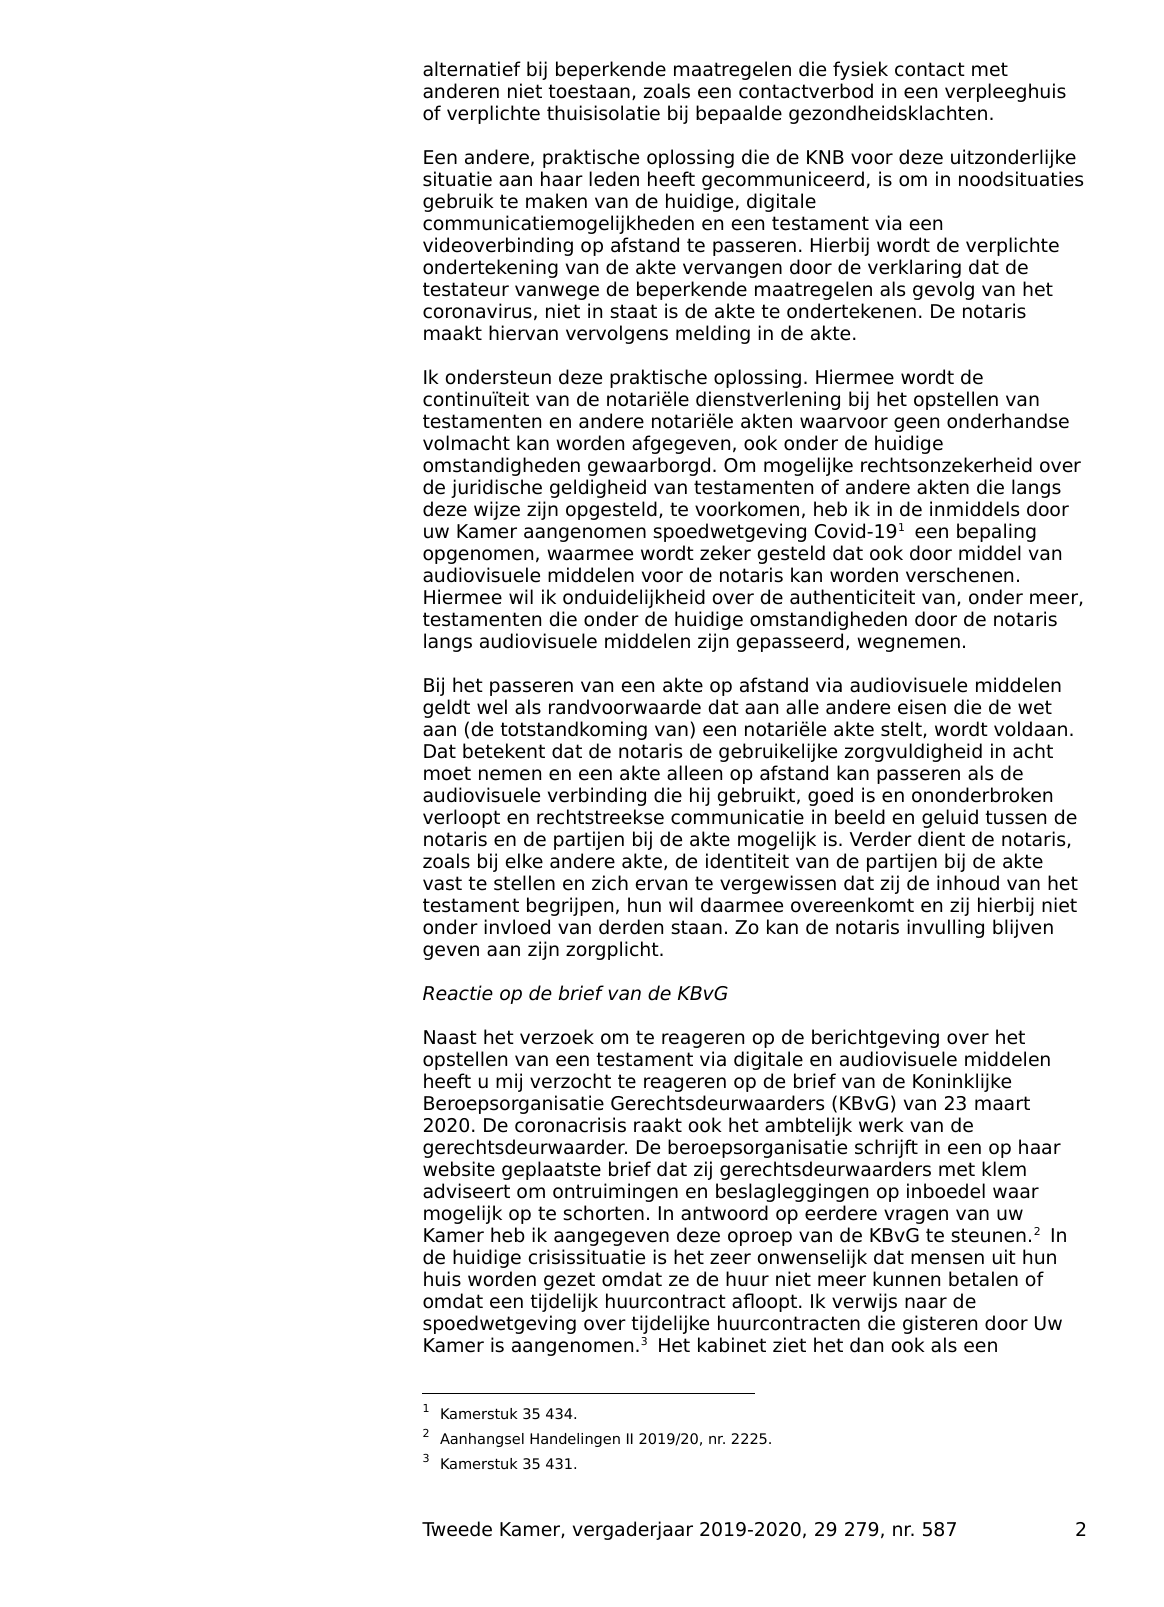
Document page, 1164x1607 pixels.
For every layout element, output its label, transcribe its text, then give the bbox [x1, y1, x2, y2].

text Een andere, praktische oplossing die de KNB voor deze uitzonderlijke situatie aan haar leden heeft gecommuniceerd, is om in noodsituaties gebruik te maken van de huidige, digitale communicatiemogelijkheden en een testament via een videoverbinding op afstand te passeren. Hierbij wordt de verplichte ondertekening van de akte vervangen door de verklaring dat de testateur vanwege de beperkende maatregelen als gevolg van het coronavirus, niet in staat is de akte te ondertekenen. De notaris maakt hiervan vervolgens melding in de akte. [422, 147, 1087, 345]
text Bij het passeren van een akte op afstand via audiovisuele middelen geldt wel als randvoorwaarde dat aan alle andere eisen die de wet aan (de totstandkoming van) een notariële akte stelt, wordt voldaan. Dat betekent dat de notaris de gebruikelijke zorgvuldigheid in acht moet nemen en een akte alleen op afstand kan passeren als de audiovisuele verbinding die hij gebruikt, goed is en ononderbroken verloopt en rechtstreekse communicatie in beeld en geluid tussen de notaris en de partijen bij de akte mogelijk is. Verder dient de notaris, zoals bij elke andere akte, de identiteit van de partijen bij de akte vast te stellen en zich ervan te vergewissen dat zij de inhoud van het testament begrijpen, hun wil daarmee overeenkomt en zij hierbij niet onder invloed van derden staan. Zo kan de notaris invulling blijven geven aan zijn zorgplicht. [422, 675, 1087, 961]
text Naast het verzoek om te reageren op de berichtgeving over het opstellen van een testament via digitale en audiovisuele middelen heeft u mij verzocht te reageren op de brief van de Koninklijke Beroepsorganisatie Gerechtsdeurwaarders (KBvG) van 23 maart 2020. De coronacrisis raakt ook het ambtelijk werk van de gerechtsdeurwaarder. De beroepsorganisatie schrijft in een op haar website geplaatste brief dat zij gerechtsdeurwaarders met klem adviseert om ontruimingen en beslagleggingen op inboedel waar mogelijk op te schorten. In antwoord op eerdere vragen van uw Kamer heb ik aangegeven deze oproep van de KBvG te steunen. In de huidige crisissituatie is het zeer onwenselijk dat mensen uit hun huis worden gezet omdat ze de huur niet meer kunnen betalen of omdat een tijdelijk huurcontract afloopt. Ik verwijs naar de spoedwetgeving over tijdelijke huurcontracten die gisteren door Uw Kamer is aangenomen. Het kabinet ziet het dan ook als een [422, 1027, 1087, 1357]
text Kamerstuk 35 434. [422, 1402, 1087, 1424]
text Ik ondersteun deze praktische oplossing. Hiermee wordt de continuïteit van de notariële dienstverlening bij het opstellen van testamenten en andere notariële akten waarvoor geen onderhandse volmacht kan worden afgegeven, ook onder de huidige omstandigheden gewaarborgd. Om mogelijke rechtsonzekerheid over de juridische geldigheid van testamenten of andere akten die langs deze wijze zijn opgesteld, te voorkomen, heb ik in de inmiddels door uw Kamer aangenomen spoedwetgeving Covid-19 een bepaling opgenomen, waarmee wordt zeker gesteld dat ook door middel van audiovisuele middelen voor de notaris kan worden verschenen. Hiermee wil ik onduidelijkheid over de authenticiteit van, onder meer, testamenten die onder de huidige omstandigheden door de notaris langs audiovisuele middelen zijn gepasseerd, wegnemen. [422, 367, 1087, 653]
text Kamerstuk 35 431. [422, 1452, 1087, 1474]
text alternatief bij beperkende maatregelen die fysiek contact met anderen niet toestaan, zoals een contactverbod in een verpleeghuis of verplichte thuisisolatie bij bepaalde gezondheidsklachten. [422, 59, 1087, 125]
text Aanhangsel Handelingen II 2019/20, nr. 2225. [422, 1427, 1087, 1449]
subtitle Reactie op de brief van de KBvG [422, 983, 1087, 1005]
